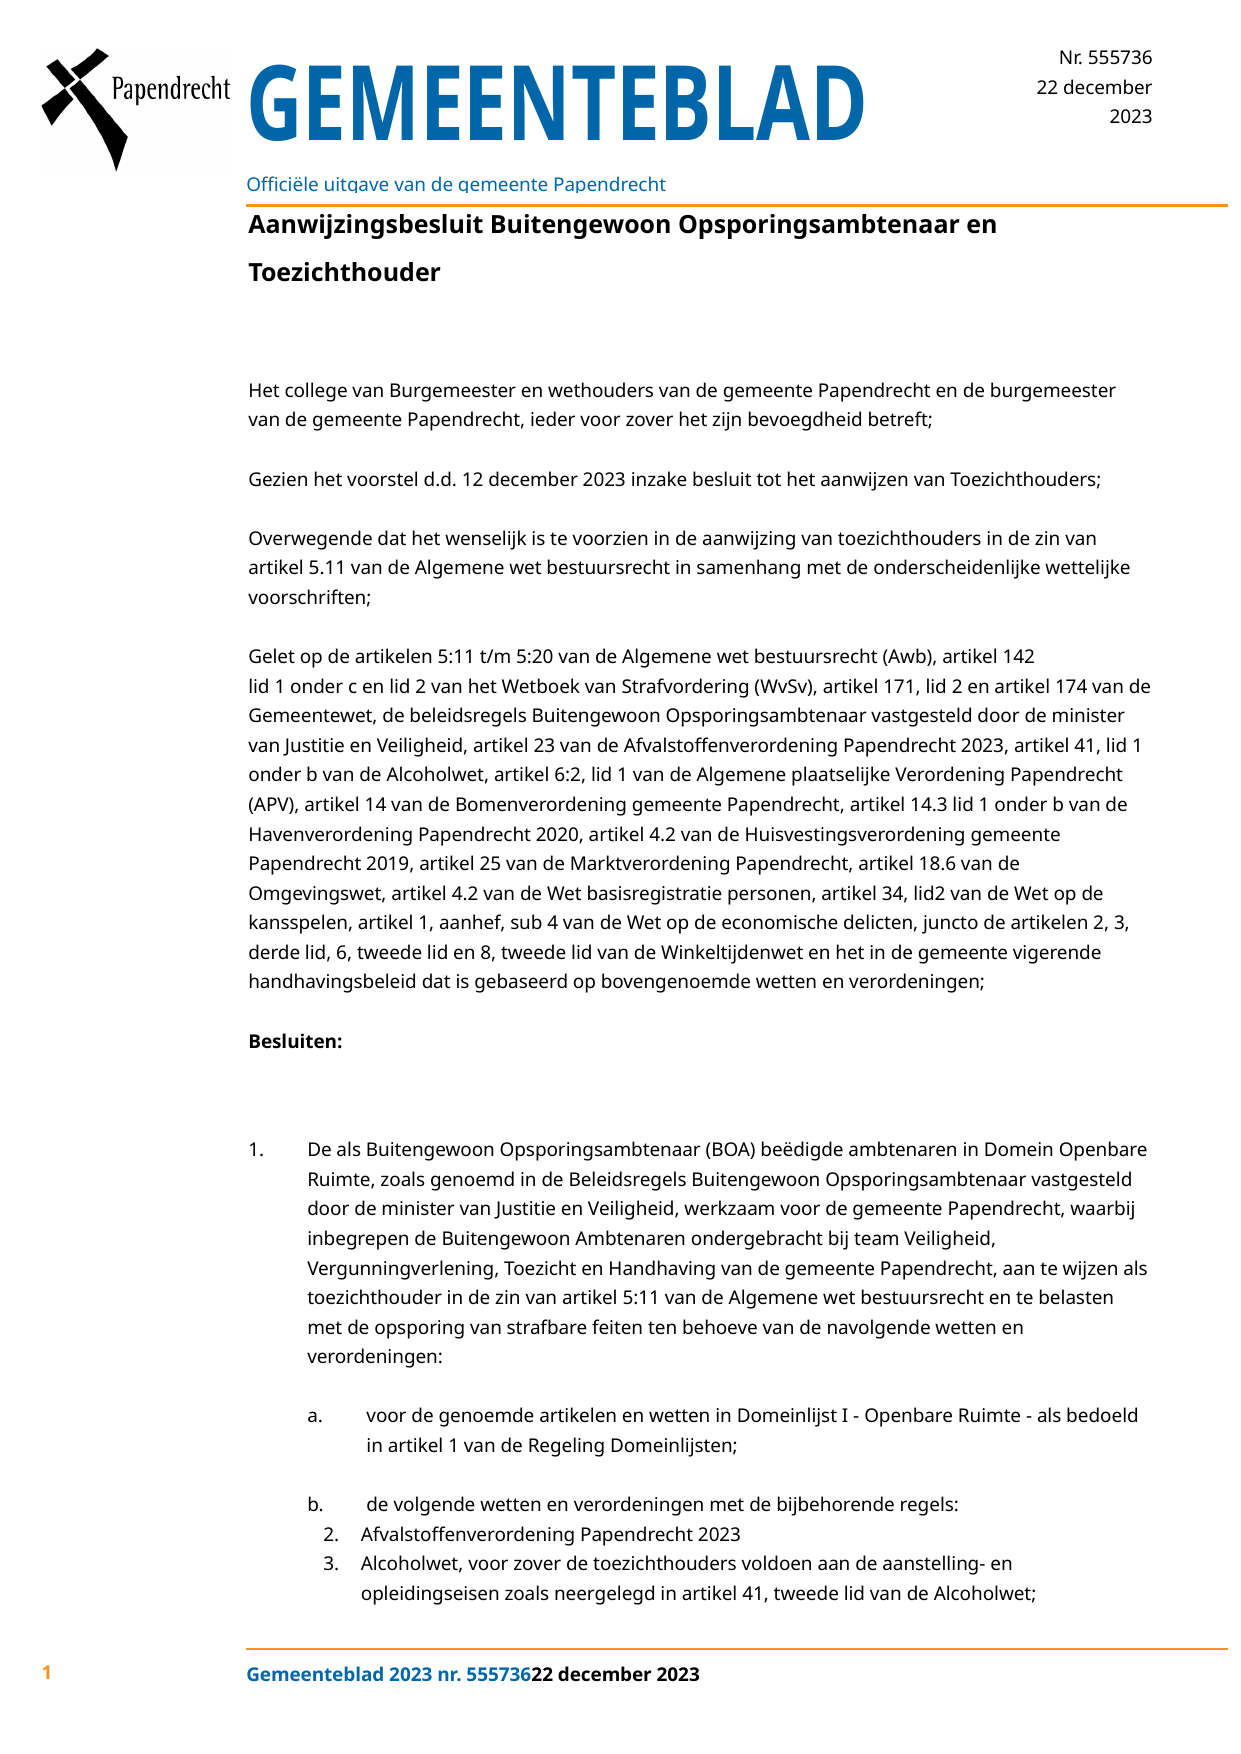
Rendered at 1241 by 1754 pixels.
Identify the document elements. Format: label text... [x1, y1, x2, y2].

text lid 1 onder c en lid 2 van het Wetboek van Strafvordering (WvSv), artikel 171, lid 2 en artikel 174 van de Gemeentewet, de beleidsregels Buitengewoon Opsporingsambtenaar vastgesteld door de minister van Justitie en Veiligheid, artikel 23 van de Afvalstoffenverordening Papendrecht 2023, artikel 41, lid 1 onder b van de Alcoholwet, artikel 6:2, lid 1 van de Algemene plaatselijke Verordening Papendrecht (APV), artikel 14 van de Bomenverordening gemeente Papendrecht, artikel 14.3 lid 1 onder b van de Havenverordening Papendrecht 2020, artikel 4.2 van de Huisvestingsverordening gemeente Papendrecht 2019, artikel 25 van de Marktverordening Papendrecht, artikel 18.6 van de Omgevingswet, artikel 4.2 van de Wet basisregistratie personen, artikel 34, lid2 van de Wet op de kansspelen, artikel 1, aanhef, sub 4 van de Wet op de economische delicten, juncto de artikelen 2, 3, derde lid, 6, tweede lid en 8, tweede lid van de Winkeltijdenwet en het in de gemeente vigerende handhavingsbeleid dat is gebaseerd op bovengenoemde wetten en verordeningen; [248, 673, 1152, 994]
list de volgende wetten en verordeningen met de bijbehorende regels: [307, 1491, 1152, 1517]
text Overwegende dat het wenselijk is te voorzien in de aanwijzing van toezichthouders in de zin van [248, 525, 1152, 551]
text Gezien het voorstel d.d. 12 december 2023 inzake besluit tot het aanwijzen van Toezichthouders; [248, 466, 1152, 492]
list Afvalstoffenverordening Papendrecht 2023 [323, 1521, 1152, 1547]
text Aanwijzingsbesluit Buitengewoon Opsporingsambtenaar en Toezichthouder [248, 207, 1152, 288]
text Gelet op de artikelen 5:11 t/m 5:20 van de Algemene wet bestuursrecht (Awb), artikel 142 [248, 643, 1152, 669]
list De als Buitengewoon Opsporingsambtenaar (BOA) beëdigde ambtenaren in Domein Openbare Ruimte, zoals genoemd in de Beleidsregels Buitengewoon Opsporingsambtenaar vastgesteld door de minister van Justitie en Veiligheid, werkzaam voor de gemeente Papendrecht, waarbij inbegrepen de Buitengewoon Ambtenaren ondergebracht bij team Veiligheid, Vergunningverlening, Toezicht en Handhaving van de gemeente Papendrecht, aan te wijzen als toezichthouder in de zin van artikel 5:11 van de Algemene wet bestuursrecht en te belasten met de opsporing van strafbare feiten ten behoeve van de navolgende wetten en verordeningen: [248, 1136, 1152, 1369]
list voor de genoemde artikelen en wetten in Domeinlijst I - Openbare Ruimte - als bedoeld in artikel 1 van de Regeling Domeinlijsten; [307, 1403, 1152, 1458]
text artikel 5.11 van de Algemene wet bestuursrecht in samenhang met de onderscheidenlijke wettelijke voorschriften; [248, 554, 1152, 610]
text Het college van Burgemeester en wethouders van de gemeente Papendrecht en de burgemeester van de gemeente Papendrecht, ieder voor zover het zijn bevoegdheid betreft; [248, 377, 1152, 432]
text Besluiten: [248, 1028, 1152, 1054]
list Alcoholwet, voor zover de toezichthouders voldoen aan de aanstelling- en opleidingseisen zoals neergelegd in artikel 41, tweede lid van de Alcoholwet; [323, 1551, 1152, 1606]
picture [41, 47, 231, 172]
